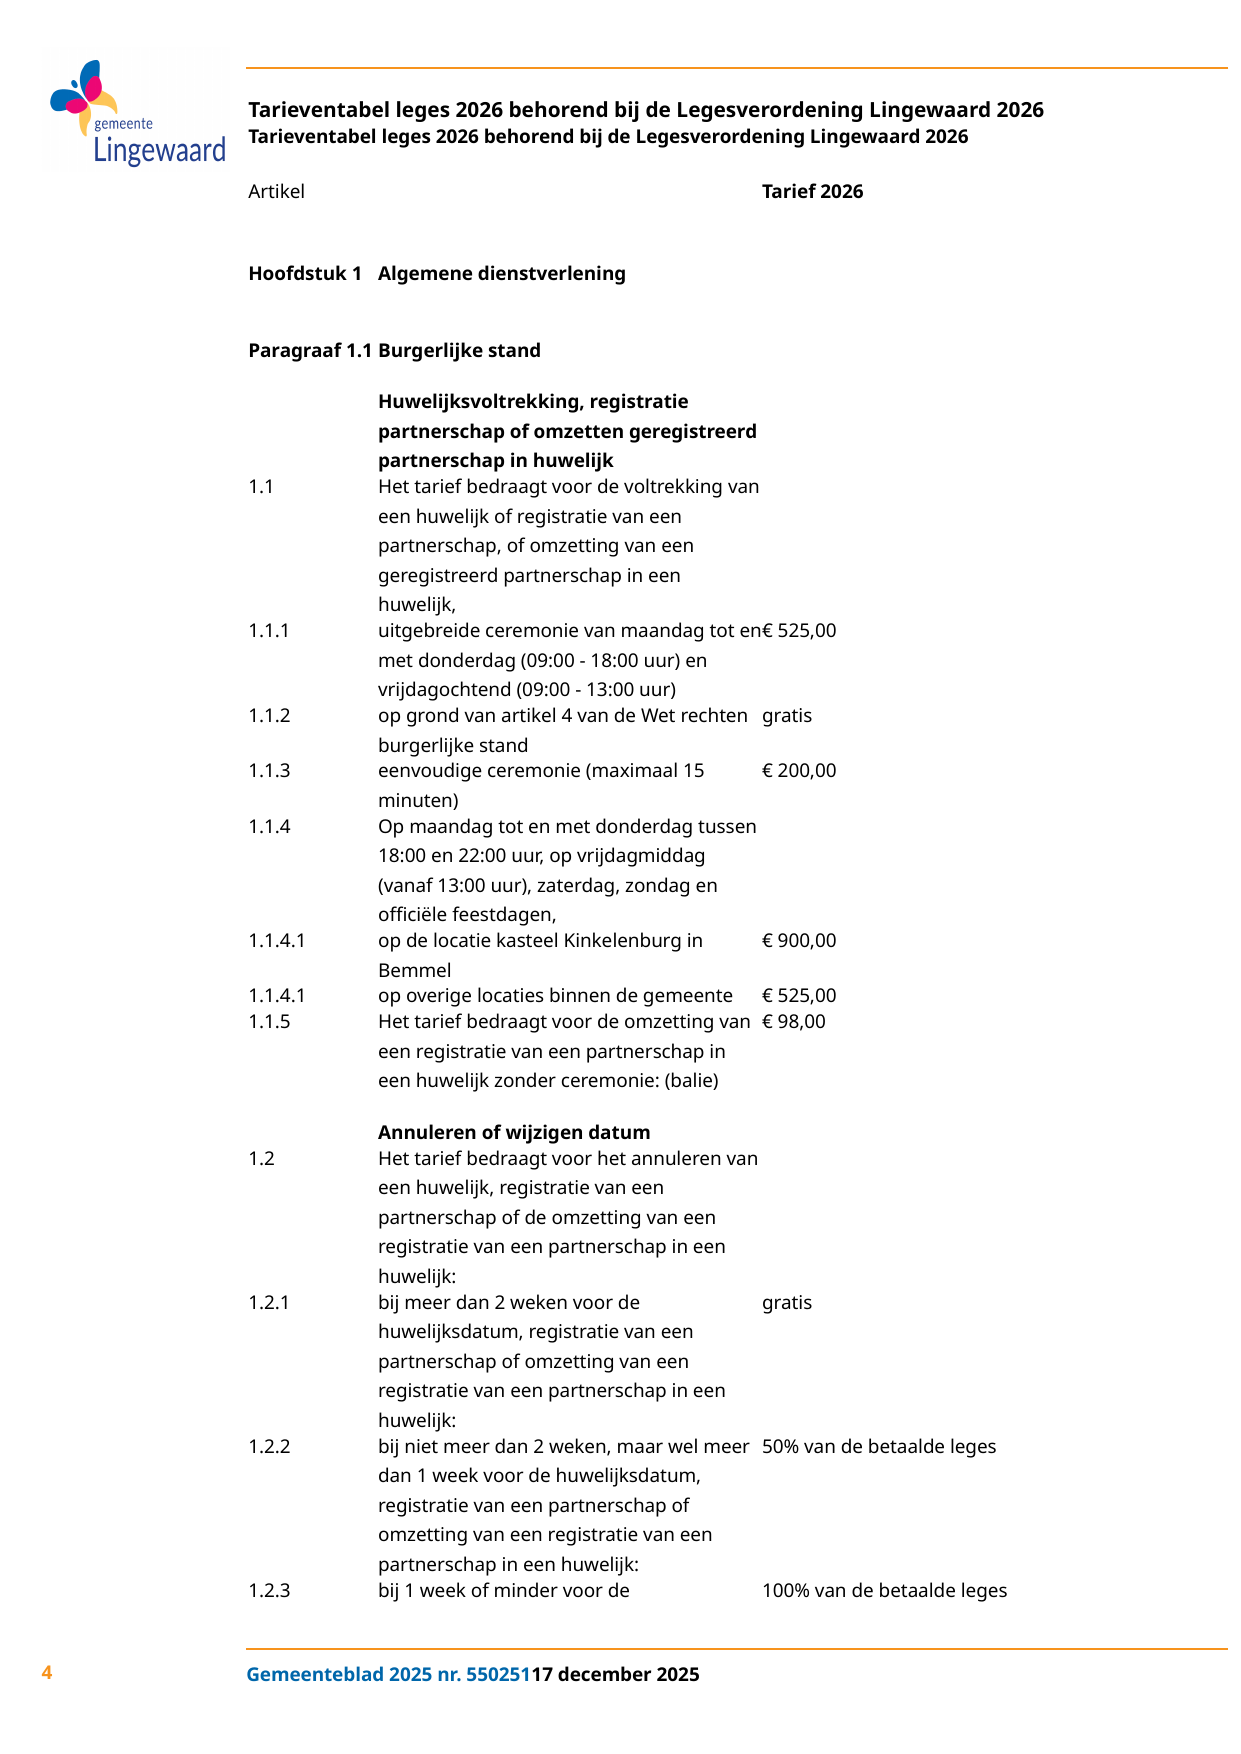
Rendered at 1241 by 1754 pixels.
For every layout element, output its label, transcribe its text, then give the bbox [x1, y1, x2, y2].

table_cell op de locatie kasteel Kinkelenburg in Bemmel [378, 928, 762, 983]
table_cell Het tarief bedraagt voor het annuleren van een huwelijk, registratie van een partnerschap of de omzetting van een registratie van een partnerschap in een huwelijk: [378, 1145, 762, 1289]
table_cell bij niet meer dan 2 weken, maar wel meer dan 1 week voor de huwelijksdatum, registratie van een partnerschap of omzetting van een registratie van een partnerschap in een huwelijk: [378, 1433, 762, 1577]
table_cell uitgebreide ceremonie van maandag tot en met donderdag (09:00 - 18:00 uur) en vrijdagochtend (09:00 - 13:00 uur) [378, 618, 762, 702]
table_cell [248, 311, 378, 337]
table_cell [1022, 983, 1152, 1008]
table_cell [762, 813, 1022, 927]
table_cell Tarief 2026 [762, 179, 1152, 234]
table_cell [762, 1119, 1022, 1145]
table_cell [1022, 1577, 1152, 1603]
table_cell [762, 337, 1022, 363]
table_cell [1022, 234, 1152, 260]
table_cell [1022, 1119, 1152, 1145]
table_cell [1022, 260, 1152, 286]
table_cell 1.2.3 [248, 1577, 378, 1603]
table_cell gratis [762, 702, 1022, 758]
table_cell [1022, 1433, 1152, 1577]
table_cell eenvoudige ceremonie (maximaal 15 minuten) [378, 758, 762, 813]
table_cell [378, 363, 762, 388]
table_cell [762, 1093, 1022, 1119]
table_cell € 525,00 [762, 618, 1022, 702]
table_cell [248, 363, 378, 388]
table_cell [1022, 758, 1152, 813]
table_cell 1.1.4.1 [248, 983, 378, 1008]
table_cell [1022, 702, 1152, 758]
table_cell [762, 286, 1022, 311]
table_cell [1022, 311, 1152, 337]
text Tarieventabel leges 2026 behorend bij de Legesverordening Lingewaard 2026 [248, 95, 1152, 123]
table_cell Burgerlijke stand [378, 337, 762, 363]
table_cell [248, 234, 378, 260]
table_cell [1022, 1289, 1152, 1433]
table_cell [1022, 813, 1152, 927]
table_cell 1.1 [248, 473, 378, 617]
table_cell Huwelijksvoltrekking, registratie partnerschap of omzetten geregistreerd partnerschap in huwelijk [378, 389, 762, 473]
table_cell [248, 286, 378, 311]
table_header Tarieventabel leges 2026 behorend bij de Legesverordening Lingewaard 2026 [248, 124, 1152, 179]
table_cell [1022, 389, 1152, 473]
table_cell op grond van artikel 4 van de Wet rechten burgerlijke stand [378, 702, 762, 758]
table_cell [1022, 1009, 1152, 1093]
table_cell [1022, 473, 1152, 617]
table_cell [248, 389, 378, 473]
table_cell [762, 473, 1022, 617]
table_cell 1.2.2 [248, 1433, 378, 1577]
table_cell 1.1.3 [248, 758, 378, 813]
table_cell [378, 286, 762, 311]
table_cell Het tarief bedraagt voor de omzetting van een registratie van een partnerschap in een huwelijk zonder ceremonie: (balie) [378, 1009, 762, 1093]
table_cell bij 1 week of minder voor de [378, 1577, 762, 1603]
table_cell op overige locaties binnen de gemeente [378, 983, 762, 1008]
table_cell [1022, 1093, 1152, 1119]
table_cell [378, 311, 762, 337]
table_cell [762, 260, 1022, 286]
table_cell [762, 1145, 1022, 1289]
table_cell [1022, 363, 1152, 388]
table_cell 1.2.1 [248, 1289, 378, 1433]
table_cell Annuleren of wijzigen datum [378, 1119, 762, 1145]
table_cell [1022, 286, 1152, 311]
table_cell gratis [762, 1289, 1022, 1433]
table_cell [248, 1093, 378, 1119]
table_cell € 525,00 [762, 983, 1022, 1008]
table_cell Hoofdstuk 1 [248, 260, 378, 286]
table_cell 1.1.2 [248, 702, 378, 758]
table_cell [248, 1119, 378, 1145]
table_cell 1.1.1 [248, 618, 378, 702]
table_cell [378, 179, 762, 234]
table_cell 1.1.4 [248, 813, 378, 927]
table_cell 1.2 [248, 1145, 378, 1289]
table_cell [1022, 928, 1152, 983]
table_cell 1.1.4.1 [248, 928, 378, 983]
table_cell € 200,00 [762, 758, 1022, 813]
table_cell Paragraaf 1.1 [248, 337, 378, 363]
table_cell Op maandag tot en met donderdag tussen 18:00 en 22:00 uur, op vrijdagmiddag (vanaf 13:00 uur), zaterdag, zondag en officiële feestdagen, [378, 813, 762, 927]
table_cell 50% van de betaalde leges [762, 1433, 1022, 1577]
table_cell [762, 389, 1022, 473]
table_cell [1022, 337, 1152, 363]
picture [41, 47, 231, 172]
table_cell [1022, 1145, 1152, 1289]
table_cell [762, 363, 1022, 388]
table_cell [762, 234, 1022, 260]
table_cell [1022, 618, 1152, 702]
table_cell 100% van de betaalde leges [762, 1577, 1022, 1603]
table_cell Artikel [248, 179, 378, 234]
table_cell € 900,00 [762, 928, 1022, 983]
table_cell 1.1.5 [248, 1009, 378, 1093]
table_cell € 98,00 [762, 1009, 1022, 1093]
table_cell [378, 234, 762, 260]
table_cell [378, 1093, 762, 1119]
table_cell Het tarief bedraagt voor de voltrekking van een huwelijk of registratie van een partnerschap, of omzetting van een geregistreerd partnerschap in een huwelijk, [378, 473, 762, 617]
table_cell bij meer dan 2 weken voor de huwelijksdatum, registratie van een partnerschap of omzetting van een registratie van een partnerschap in een huwelijk: [378, 1289, 762, 1433]
table_cell Algemene dienstverlening [378, 260, 762, 286]
table_cell [762, 311, 1022, 337]
